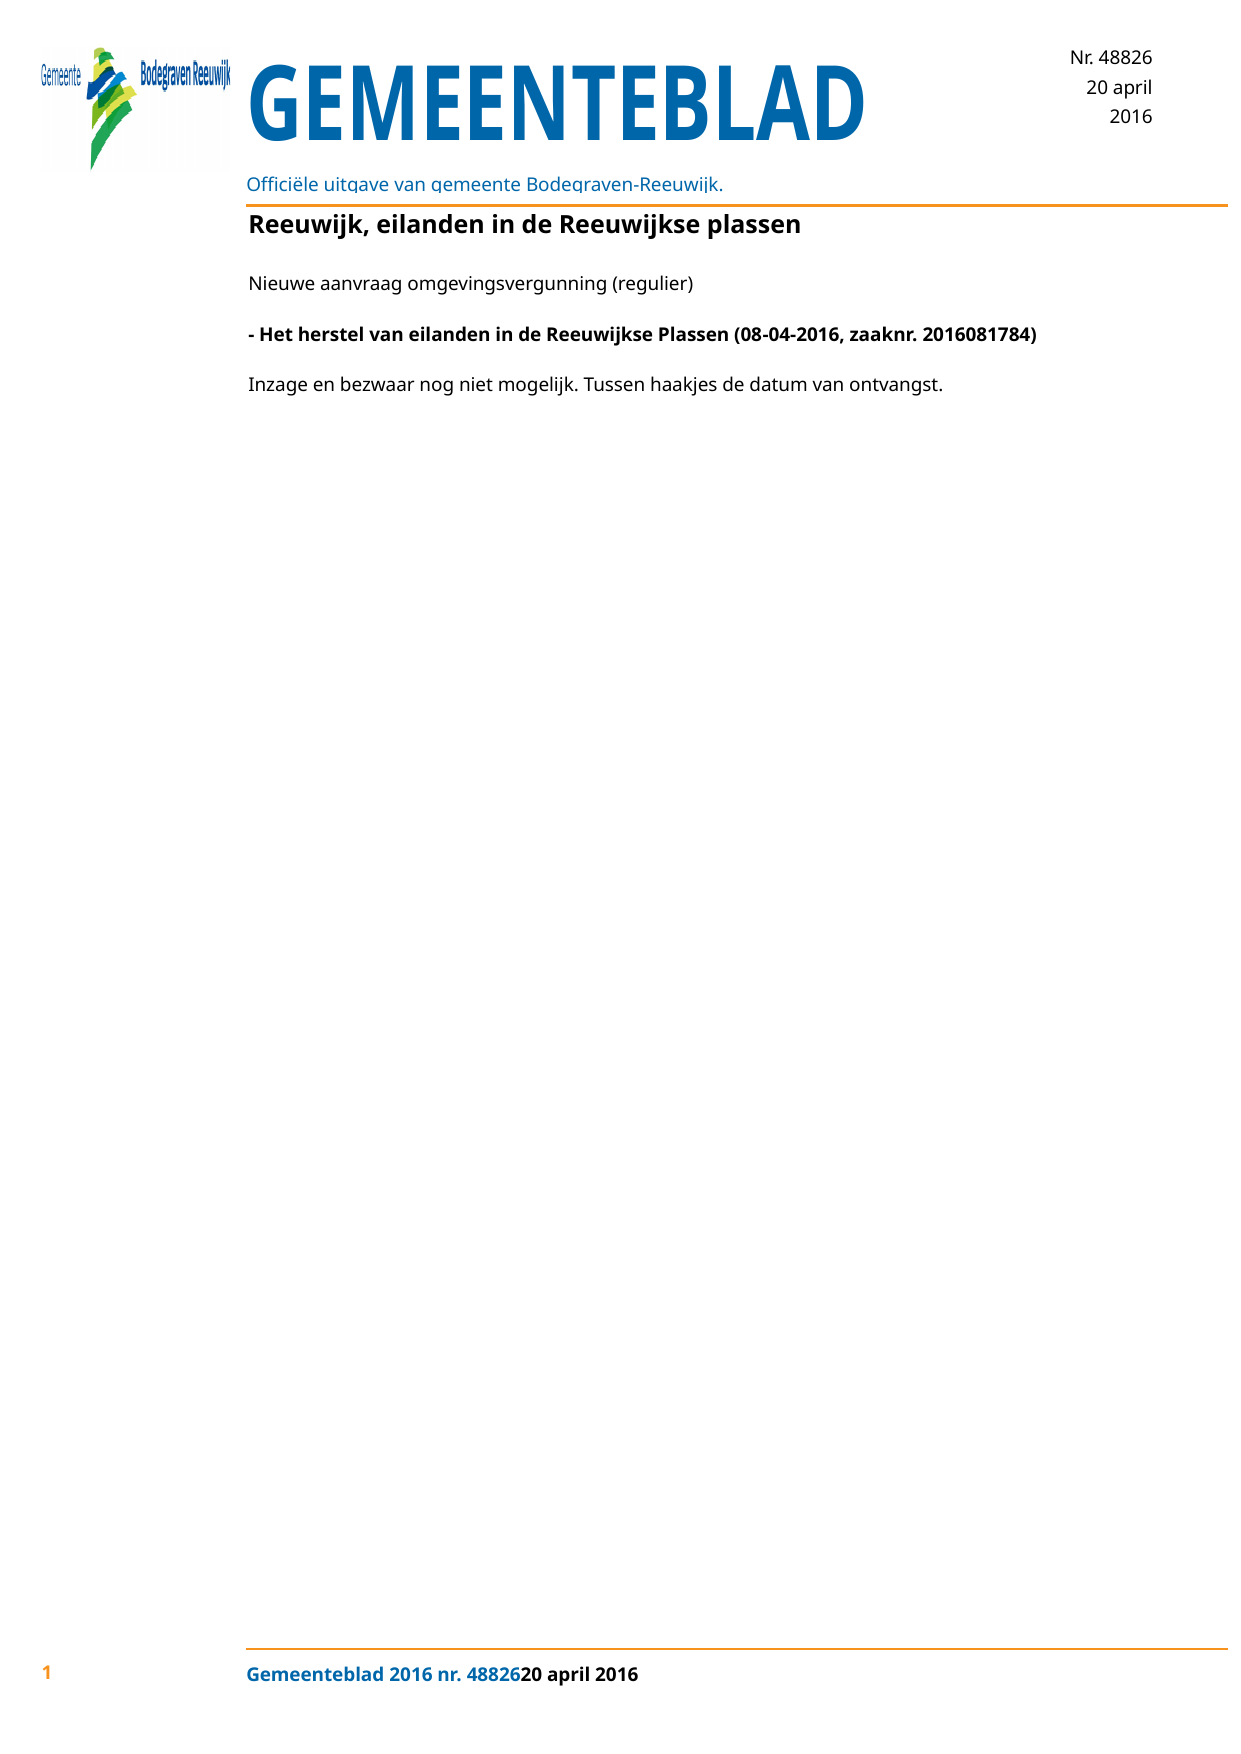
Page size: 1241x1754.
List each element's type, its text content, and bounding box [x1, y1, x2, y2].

text Inzage en bezwaar nog niet mogelijk. Tussen haakjes de datum van ontvangst. [248, 371, 1152, 397]
picture [41, 47, 231, 172]
text Reeuwijk, eilanden in de Reeuwijkse plassen [248, 207, 1152, 241]
text - Het herstel van eilanden in de Reeuwijkse Plassen (08‑04‑2016, zaaknr. 2016081784) [248, 321, 1152, 346]
text Nieuwe aanvraag omgevingsvergunning (regulier) [248, 270, 1152, 296]
